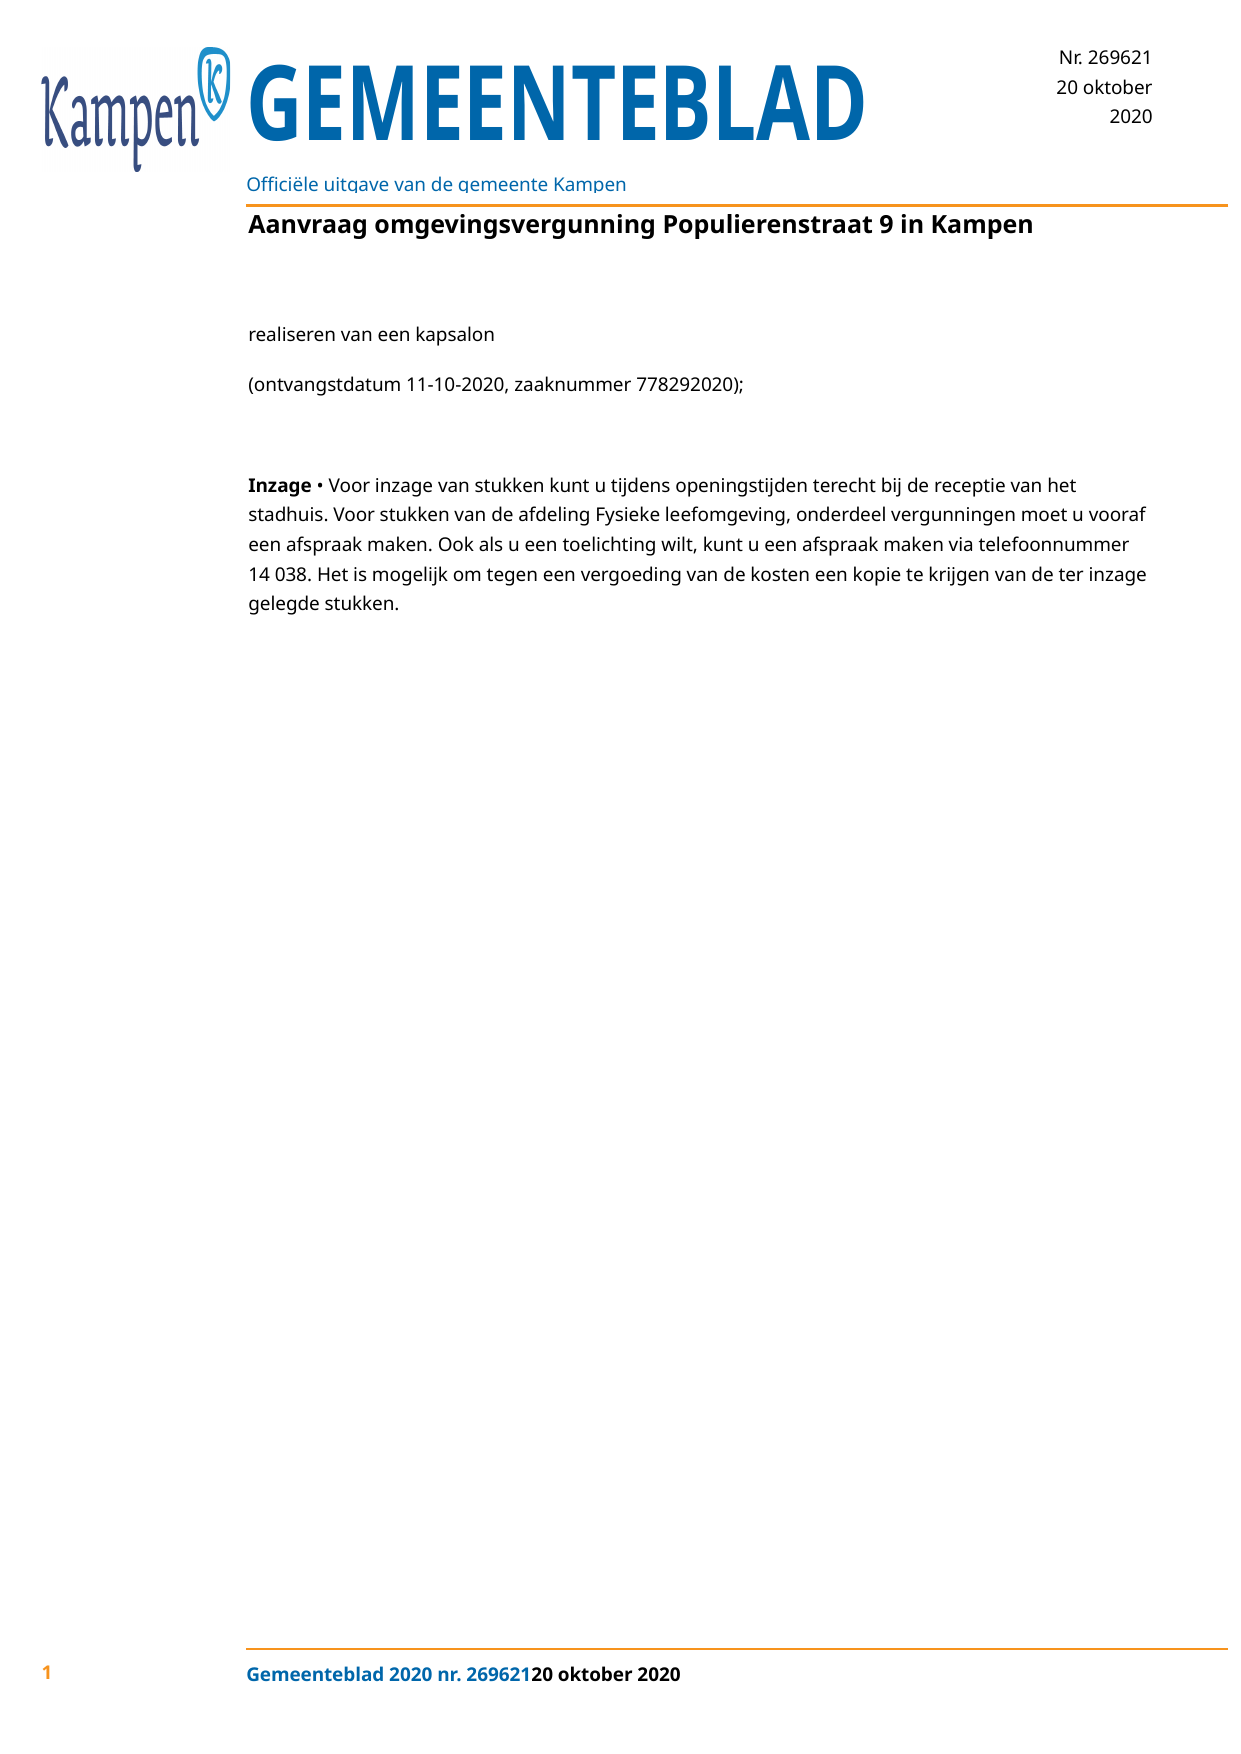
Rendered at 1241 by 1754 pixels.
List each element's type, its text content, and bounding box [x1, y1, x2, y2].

text (ontvangstdatum 11-10-2020, zaaknummer 778292020); [248, 371, 1152, 397]
text Inzage • Voor inzage van stukken kunt u tijdens openingstijden terecht bij de receptie van het stadhuis. Voor stukken van de afdeling Fysieke leefomgeving, onderdeel vergunningen moet u vooraf een afspraak maken. Ook als u een toelichting wilt, kunt u een afspraak maken via telefoonnummer 14 038. Het is mogelijk om tegen een vergoeding van de kosten een kopie te krijgen van de ter inzage gelegde stukken. [248, 472, 1152, 616]
picture [41, 47, 231, 172]
text realiseren van een kapsalon [248, 321, 1152, 346]
text Aanvraag omgevingsvergunning Populierenstraat 9 in Kampen [248, 207, 1152, 241]
